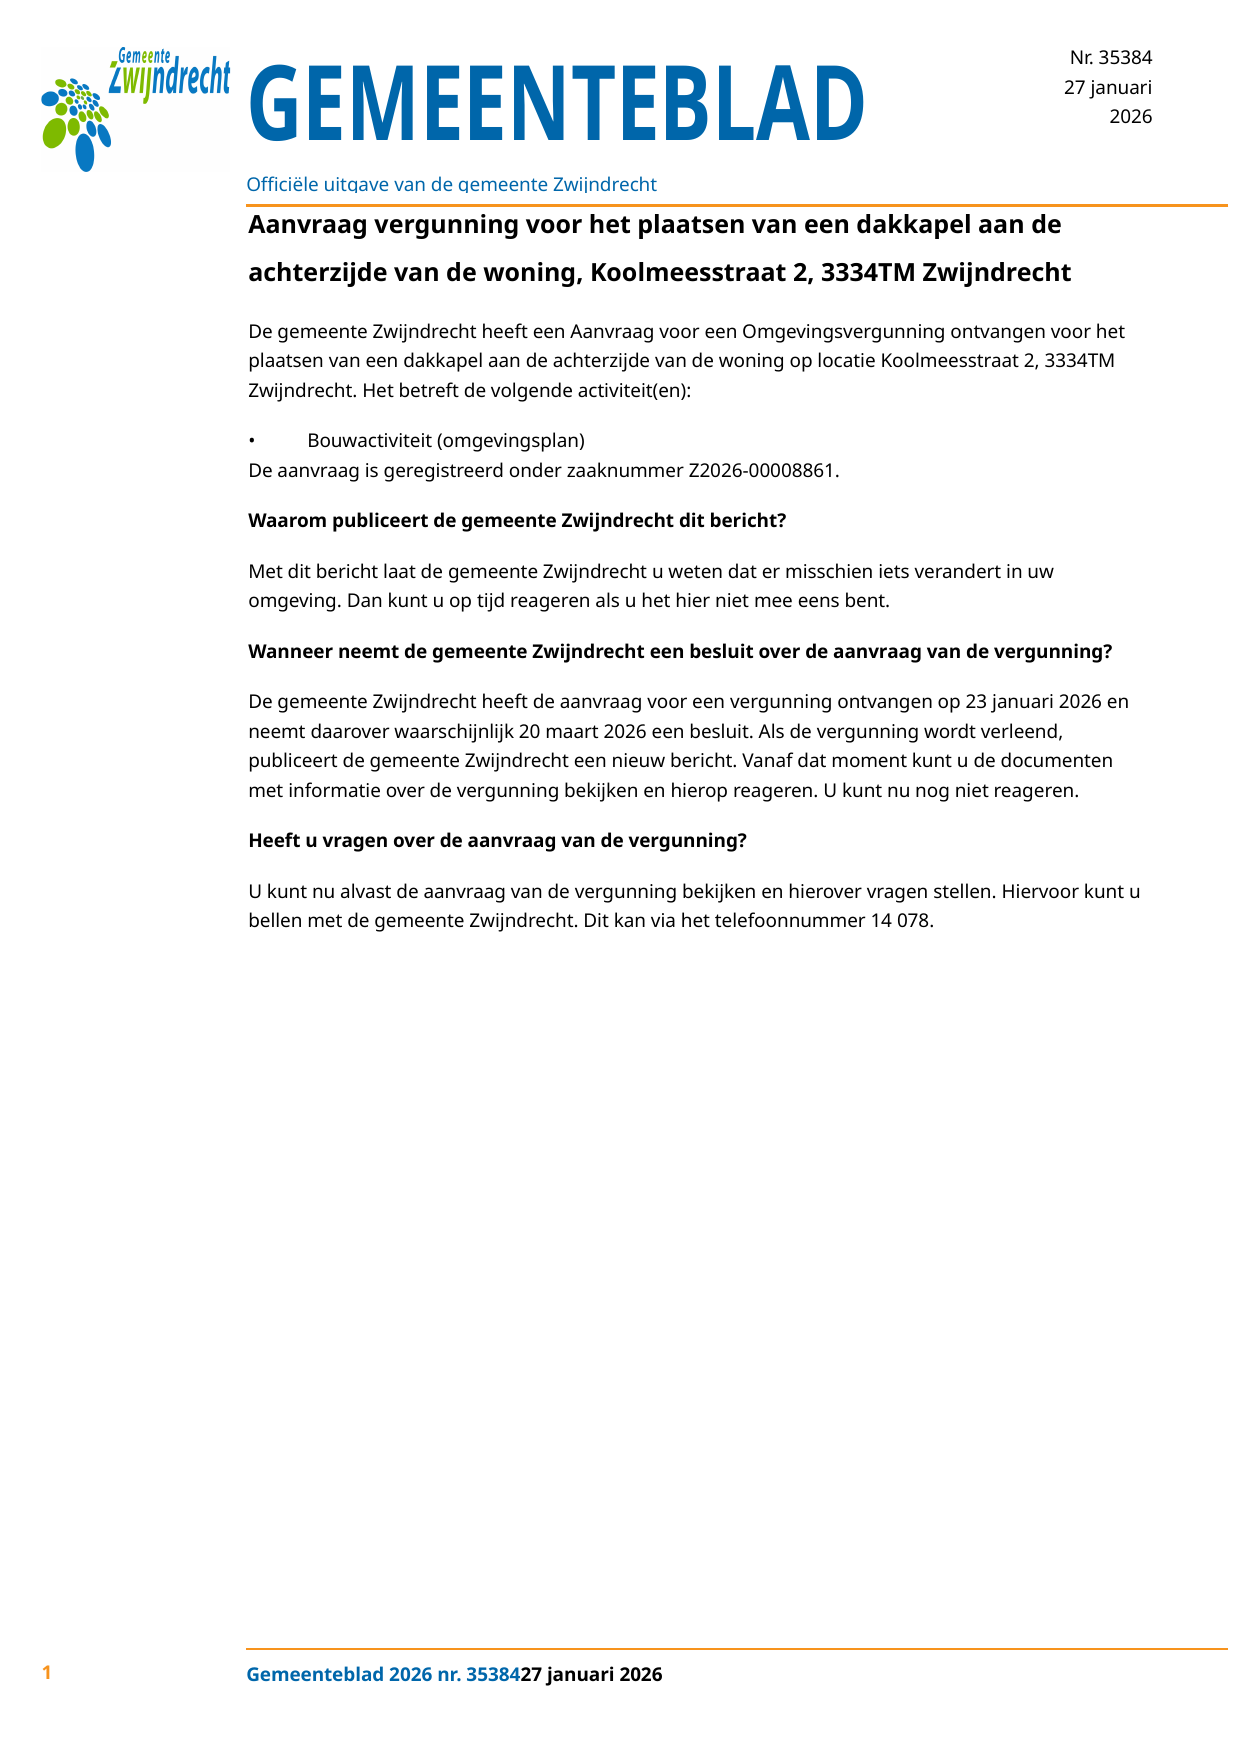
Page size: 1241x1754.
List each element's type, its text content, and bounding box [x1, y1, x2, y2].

text De aanvraag is geregistreerd onder zaaknummer Z2026-00008861. [248, 457, 1152, 483]
text U kunt nu alvast de aanvraag van de vergunning bekijken en hierover vragen stellen. Hiervoor kunt u bellen met de gemeente Zwijndrecht. Dit kan via het telefoonnummer 14 078. [248, 878, 1152, 933]
text Heeft u vragen over de aanvraag van de vergunning? [248, 827, 1152, 853]
picture [41, 47, 231, 172]
text Met dit bericht laat de gemeente Zwijndrecht u weten dat er misschien iets verandert in uw omgeving. Dan kunt u op tijd reageren als u het hier niet mee eens bent. [248, 558, 1152, 613]
text Wanneer neemt de gemeente Zwijndrecht een besluit over de aanvraag van de vergunning? [248, 638, 1152, 664]
text De gemeente Zwijndrecht heeft een Aanvraag voor een Omgevingsvergunning ontvangen voor het plaatsen van een dakkapel aan de achterzijde van de woning op locatie Koolmeesstraat 2, 3334TM Zwijndrecht. Het betreft de volgende activiteit(en): [248, 318, 1152, 403]
text De gemeente Zwijndrecht heeft de aanvraag voor een vergunning ontvangen op 23 januari 2026 en neemt daarover waarschijnlijk 20 maart 2026 een besluit. Als de vergunning wordt verleend, publiceert de gemeente Zwijndrecht een nieuw bericht. Vanaf dat moment kunt u de documenten met informatie over de vergunning bekijken en hierop reageren. U kunt nu nog niet reageren. [248, 688, 1152, 803]
text Aanvraag vergunning voor het plaatsen van een dakkapel aan de achterzijde van de woning, Koolmeesstraat 2, 3334TM Zwijndrecht [248, 207, 1152, 288]
text Waarom publiceert de gemeente Zwijndrecht dit bericht? [248, 507, 1152, 533]
list Bouwactiviteit (omgevingsplan) [248, 427, 1152, 453]
